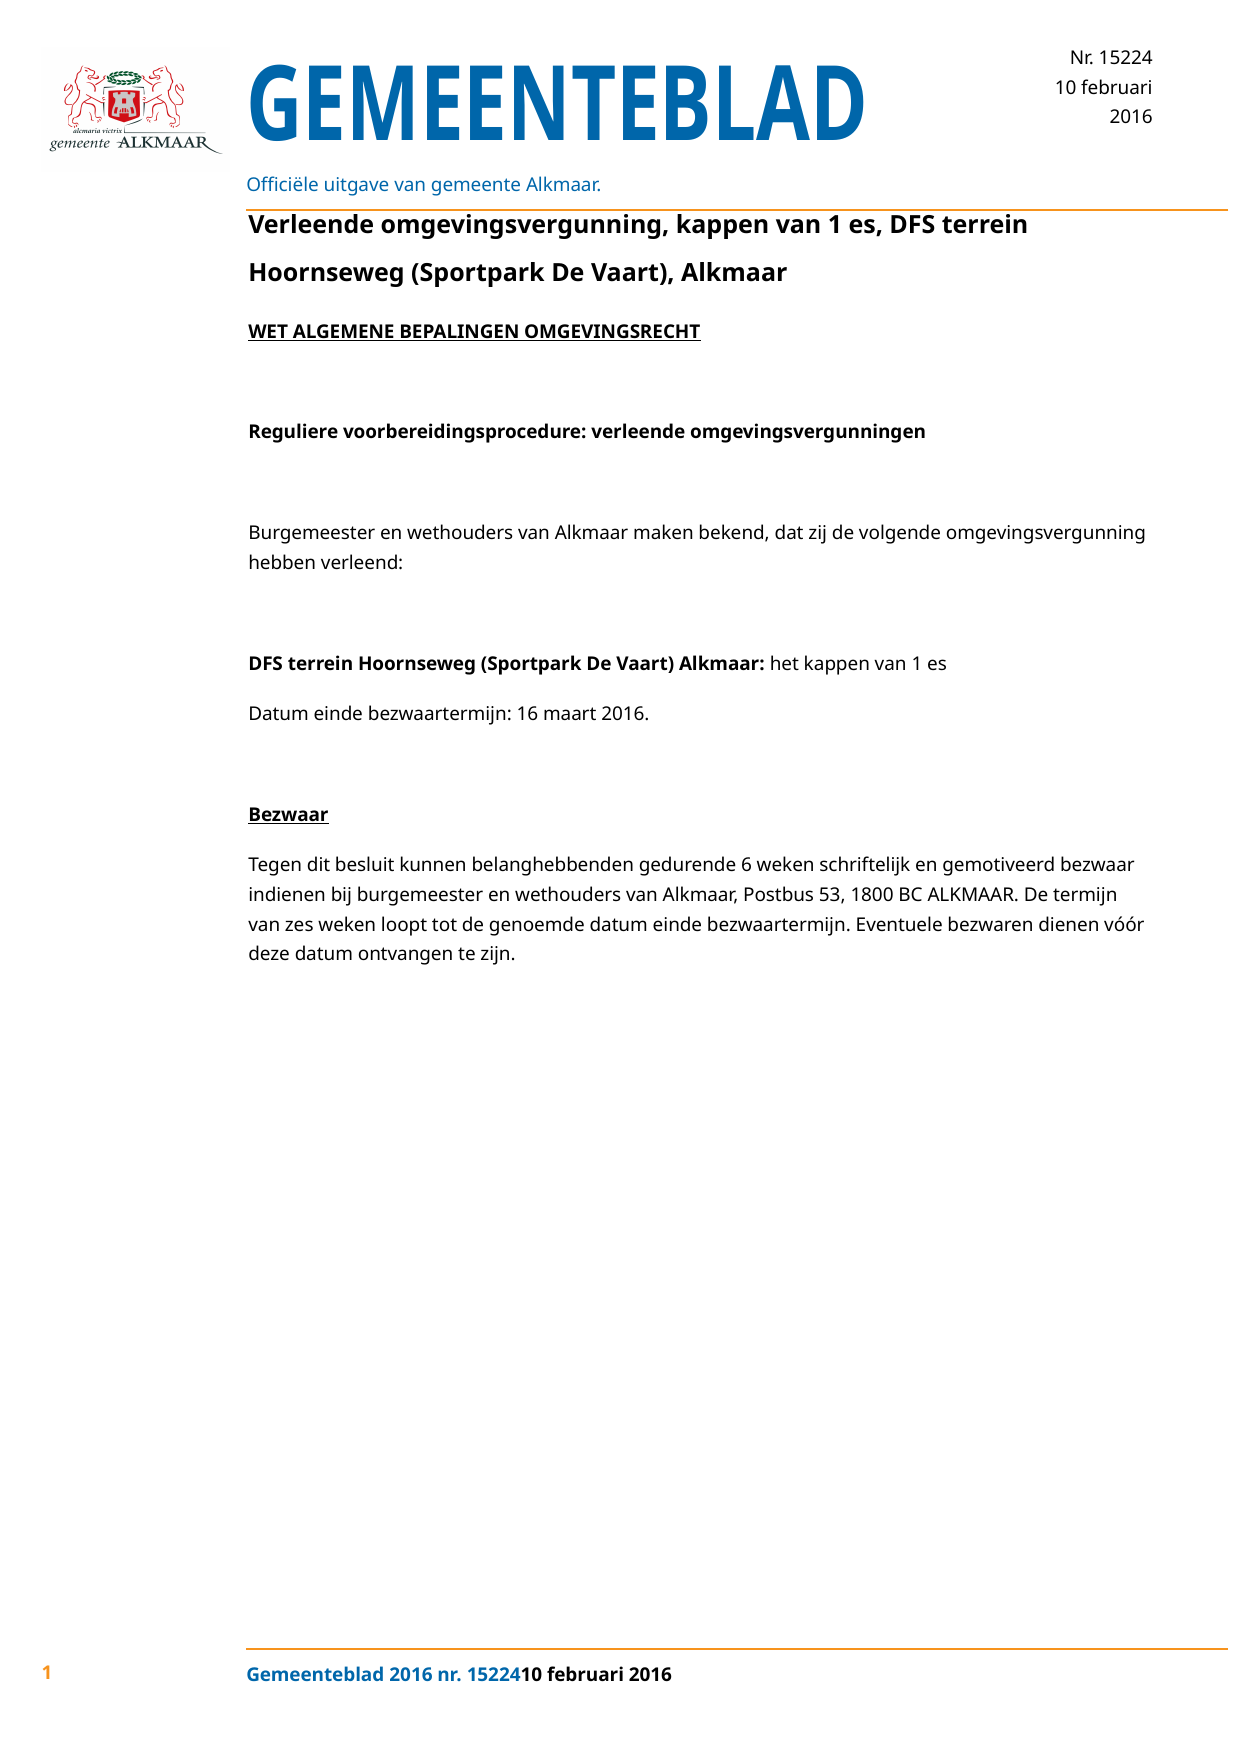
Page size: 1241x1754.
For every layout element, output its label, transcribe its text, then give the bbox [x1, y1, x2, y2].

text Bezwaar [248, 801, 1152, 827]
text Datum einde bezwaartermijn: 16 maart 2016. [248, 700, 1152, 726]
text Burgemeester en wethouders van Alkmaar maken bekend, dat zij de volgende omgevingsvergunning hebben verleend: [248, 519, 1152, 575]
text Reguliere voorbereidingsprocedure: verleende omgevingsvergunningen [248, 419, 1152, 444]
text DFS terrein Hoornseweg (Sportpark De Vaart) Alkmaar: het kappen van 1 es [248, 650, 1152, 676]
text Verleende omgevingsvergunning, kappen van 1 es, DFS terrein Hoornseweg (Sportpark De Vaart), Alkmaar [248, 211, 1152, 288]
text WET ALGEMENE BEPALINGEN OMGEVINGSRECHT [248, 318, 1152, 344]
picture [41, 47, 231, 172]
text Tegen dit besluit kunnen belanghebbenden gedurende 6 weken schriftelijk en gemotiveerd bezwaar indienen bij burgemeester en wethouders van Alkmaar, Postbus 53, 1800 BC ALKMAAR. De termijn van zes weken loopt tot de genoemde datum einde bezwaartermijn. Eventuele bezwaren dienen vóór deze datum ontvangen te zijn. [248, 852, 1152, 966]
